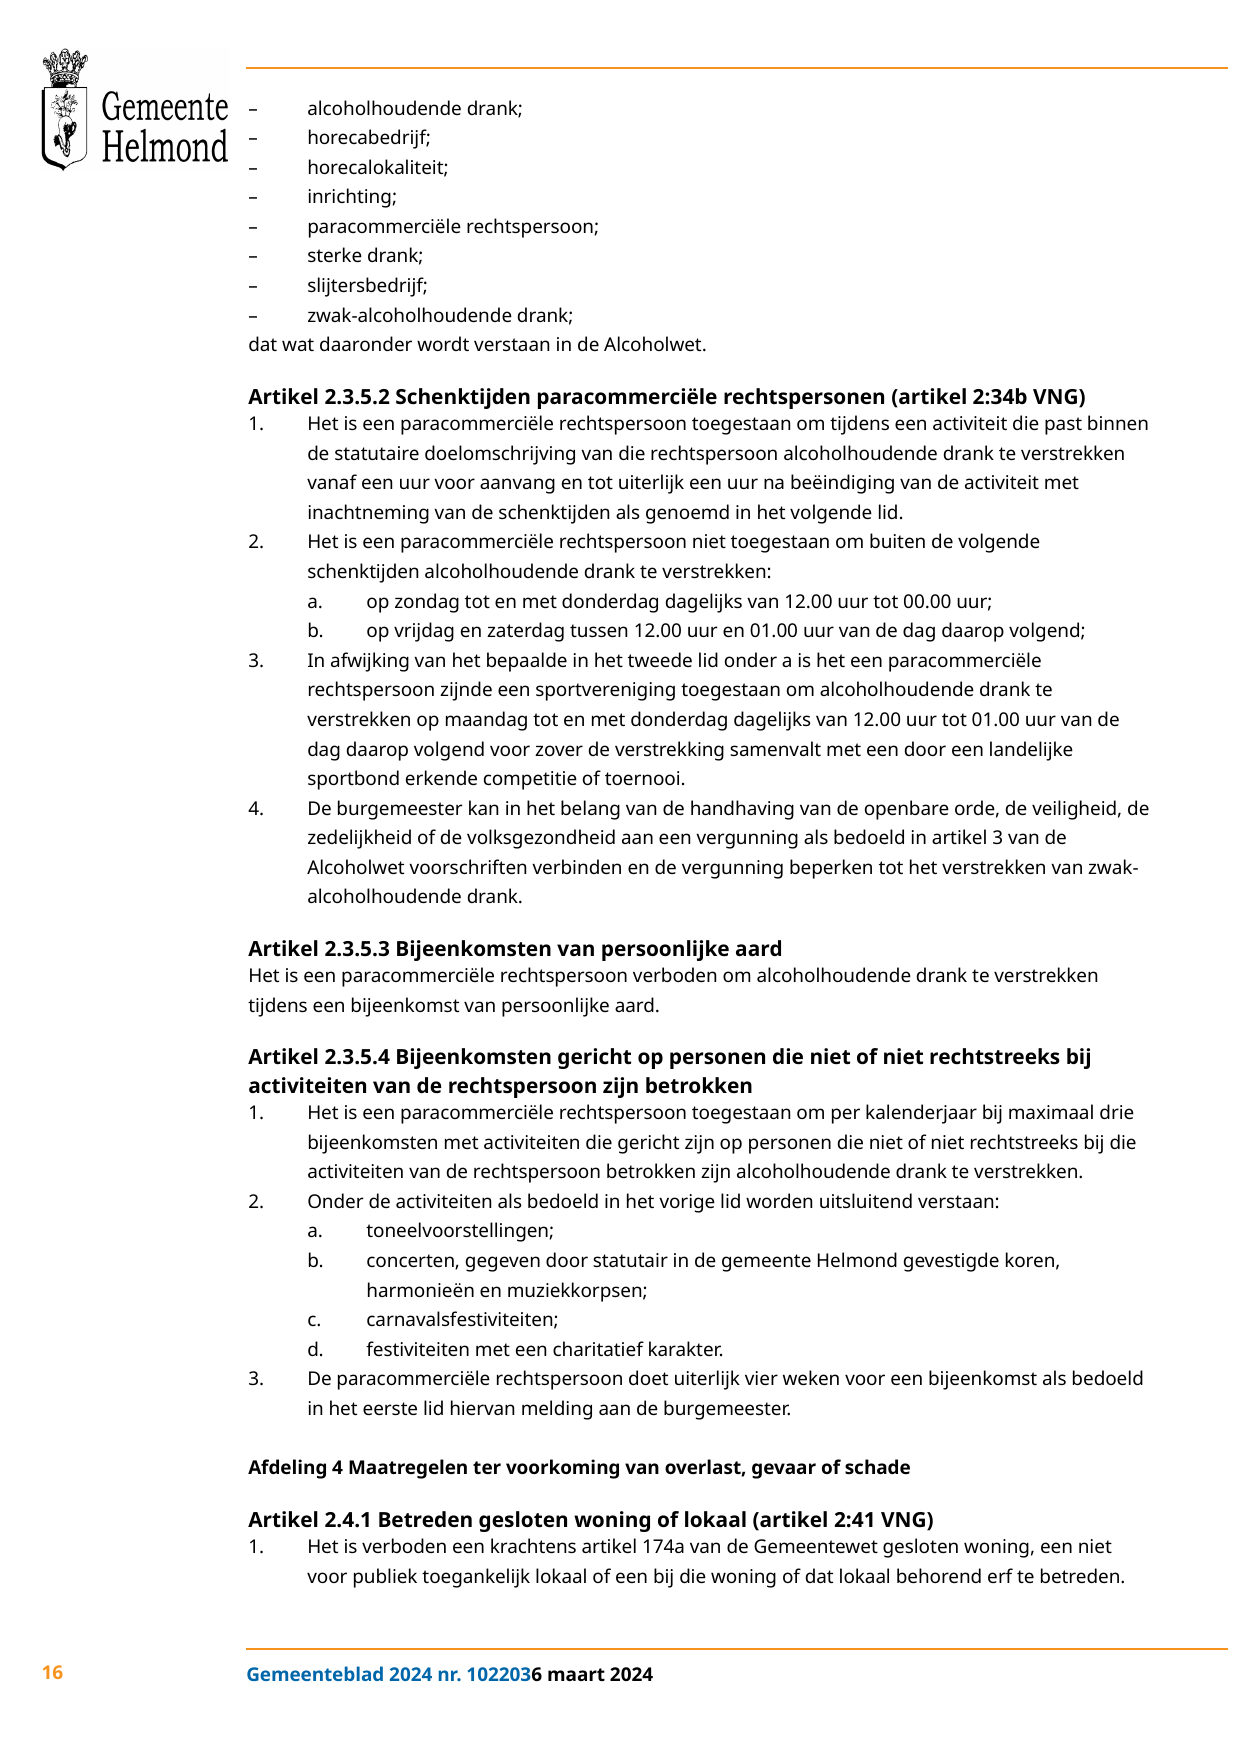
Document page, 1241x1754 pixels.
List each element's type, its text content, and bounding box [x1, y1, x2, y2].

list op zondag tot en met donderdag dagelijks van 12.00 uur tot 00.00 uur; [307, 588, 1152, 613]
list Het is verboden een krachtens artikel 174a van de Gemeentewet gesloten woning, een niet voor publiek toegankelijk lokaal of een bij die woning of dat lokaal behorend erf te betreden. [248, 1533, 1152, 1588]
list inrichting; [248, 183, 1152, 209]
list festiviteiten met een charitatief karakter. [307, 1336, 1152, 1362]
text dat wat daaronder wordt verstaan in de Alcoholwet. [248, 331, 1152, 357]
text Artikel 2.3.5.3 Bijeenkomsten van persoonlijke aard [248, 934, 1152, 962]
list alcoholhoudende drank; [248, 95, 1152, 121]
list In afwijking van het bepaalde in het tweede lid onder a is het een paracommerciële rechtspersoon zijnde een sportvereniging toegestaan om alcoholhoudende drank te verstrekken op maandag tot en met donderdag dagelijks van 12.00 uur tot 01.00 uur van de dag daarop volgend voor zover de verstrekking samenvalt met een door een landelijke sportbond erkende competitie of toernooi. [248, 647, 1152, 791]
text Het is een paracommerciële rechtspersoon verboden om alcoholhoudende drank te verstrekken tijdens een bijeenkomst van persoonlijke aard. [248, 962, 1152, 1018]
list De burgemeester kan in het belang van de handhaving van de openbare orde, de veiligheid, de zedelijkheid of de volksgezondheid aan een vergunning als bedoeld in artikel 3 van de Alcoholwet voorschriften verbinden en de vergunning beperken tot het verstrekken van zwak-alcoholhoudende drank. [248, 795, 1152, 909]
list slijtersbedrijf; [248, 272, 1152, 298]
list Onder de activiteiten als bedoeld in het vorige lid worden uitsluitend verstaan: [248, 1188, 1152, 1214]
list paracommerciële rechtspersoon; [248, 213, 1152, 239]
text Artikel 2.3.5.2 Schenktijden paracommerciële rechtspersonen (artikel 2:34b VNG) [248, 382, 1152, 410]
text Artikel 2.4.1 Betreden gesloten woning of lokaal (artikel 2:41 VNG) [248, 1505, 1152, 1533]
list zwak-alcoholhoudende drank; [248, 302, 1152, 328]
text Afdeling 4 Maatregelen ter voorkoming van overlast, gevaar of schade [248, 1454, 1152, 1480]
text Artikel 2.3.5.4 Bijeenkomsten gericht op personen die niet of niet rechtstreeks bij activiteiten van de rechtspersoon zijn betrokken [248, 1042, 1152, 1099]
list concerten, gegeven door statutair in de gemeente Helmond gevestigde koren, harmonieën en muziekkorpsen; [307, 1247, 1152, 1303]
list horecalokaliteit; [248, 154, 1152, 180]
picture [41, 47, 231, 172]
list carnavalsfestiviteiten; [307, 1306, 1152, 1332]
list Het is een paracommerciële rechtspersoon niet toegestaan om buiten de volgende schenktijden alcoholhoudende drank te verstrekken: [248, 529, 1152, 584]
list Het is een paracommerciële rechtspersoon toegestaan om tijdens een activiteit die past binnen de statutaire doelomschrijving van die rechtspersoon alcoholhoudende drank te verstrekken vanaf een uur voor aanvang en tot uiterlijk een uur na beëindiging van de activiteit met inachtneming van de schenktijden als genoemd in het volgende lid. [248, 410, 1152, 525]
list sterke drank; [248, 243, 1152, 268]
list horecabedrijf; [248, 124, 1152, 150]
list toneelvoorstellingen; [307, 1218, 1152, 1243]
list op vrijdag en zaterdag tussen 12.00 uur en 01.00 uur van de dag daarop volgend; [307, 617, 1152, 643]
list De paracommerciële rechtspersoon doet uiterlijk vier weken voor een bijeenkomst als bedoeld in het eerste lid hiervan melding aan de burgemeester. [248, 1366, 1152, 1421]
list Het is een paracommerciële rechtspersoon toegestaan om per kalenderjaar bij maximaal drie bijeenkomsten met activiteiten die gericht zijn op personen die niet of niet rechtstreeks bij die activiteiten van de rechtspersoon betrokken zijn alcoholhoudende drank te verstrekken. [248, 1099, 1152, 1184]
